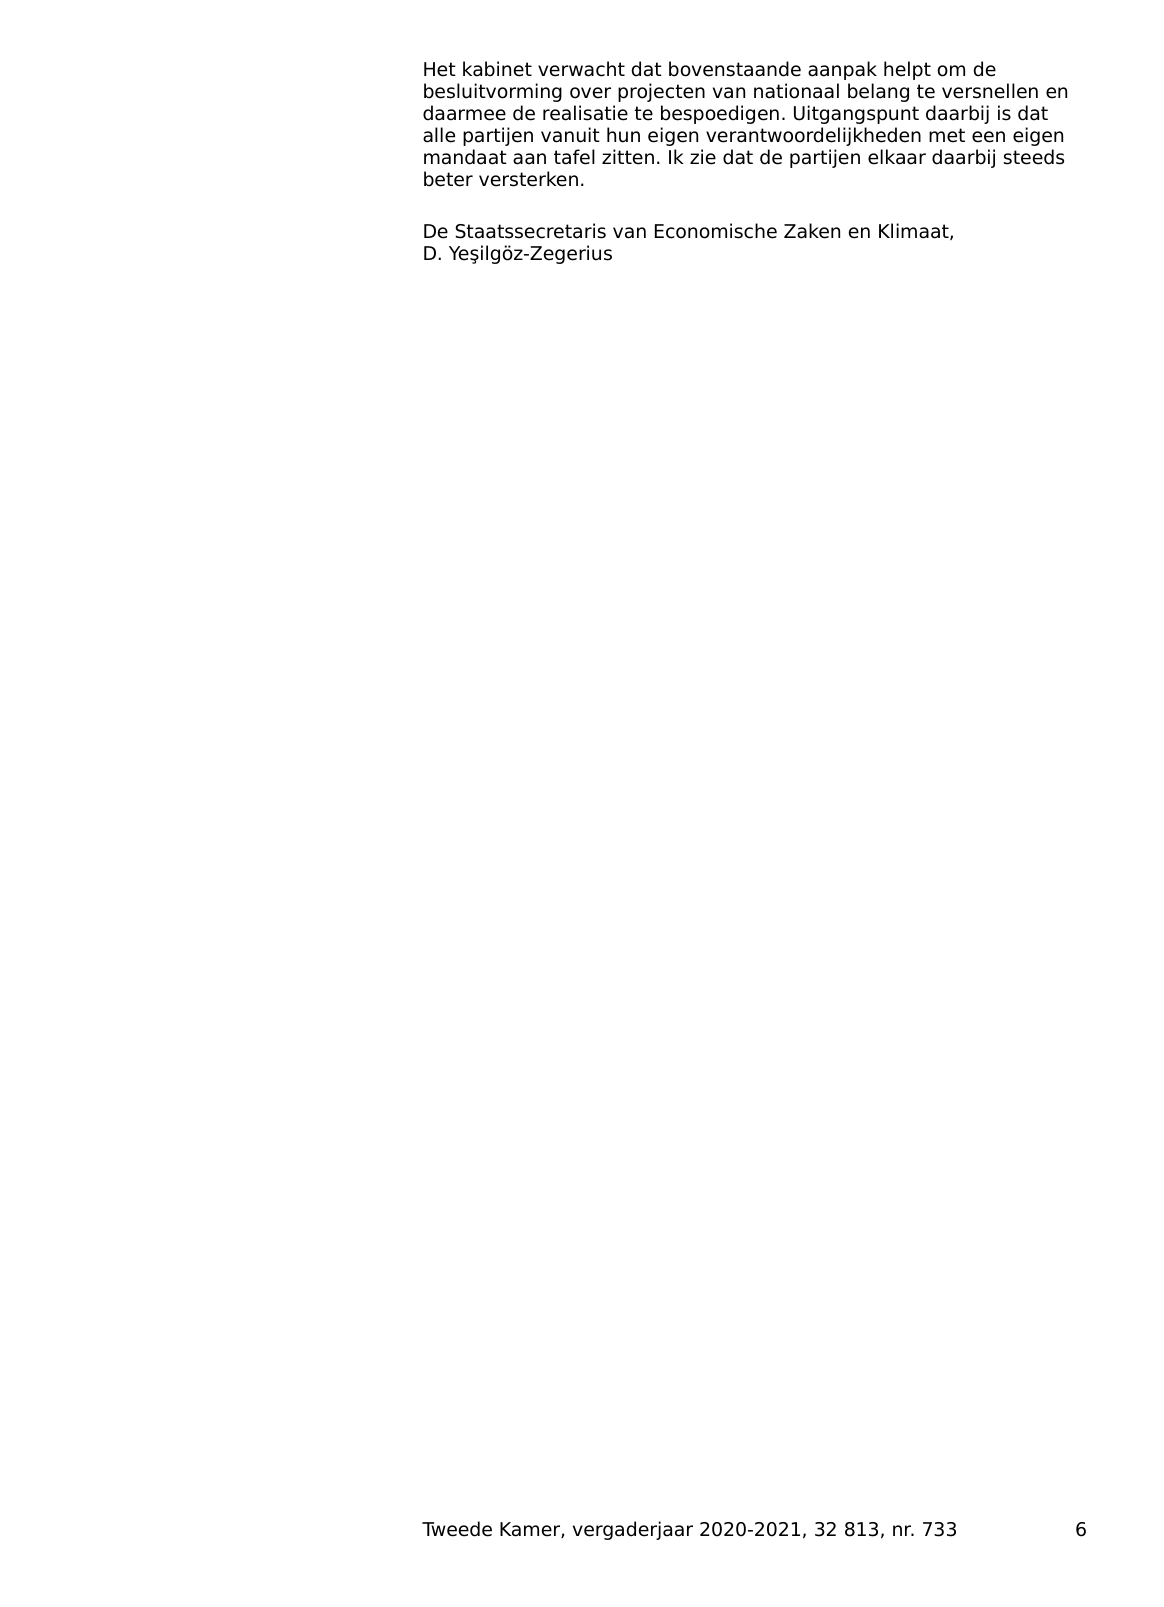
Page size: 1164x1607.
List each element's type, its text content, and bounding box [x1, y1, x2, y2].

text De Staatssecretaris van Economische Zaken en Klimaat, D. Yeşilgöz-Zegerius [422, 221, 1087, 265]
text Het kabinet verwacht dat bovenstaande aanpak helpt om de besluitvorming over projecten van nationaal belang te versnellen en daarmee de realisatie te bespoedigen. Uitgangspunt daarbij is dat alle partijen vanuit hun eigen verantwoordelijkheden met een eigen mandaat aan tafel zitten. Ik zie dat de partijen elkaar daarbij steeds beter versterken. [422, 59, 1087, 191]
